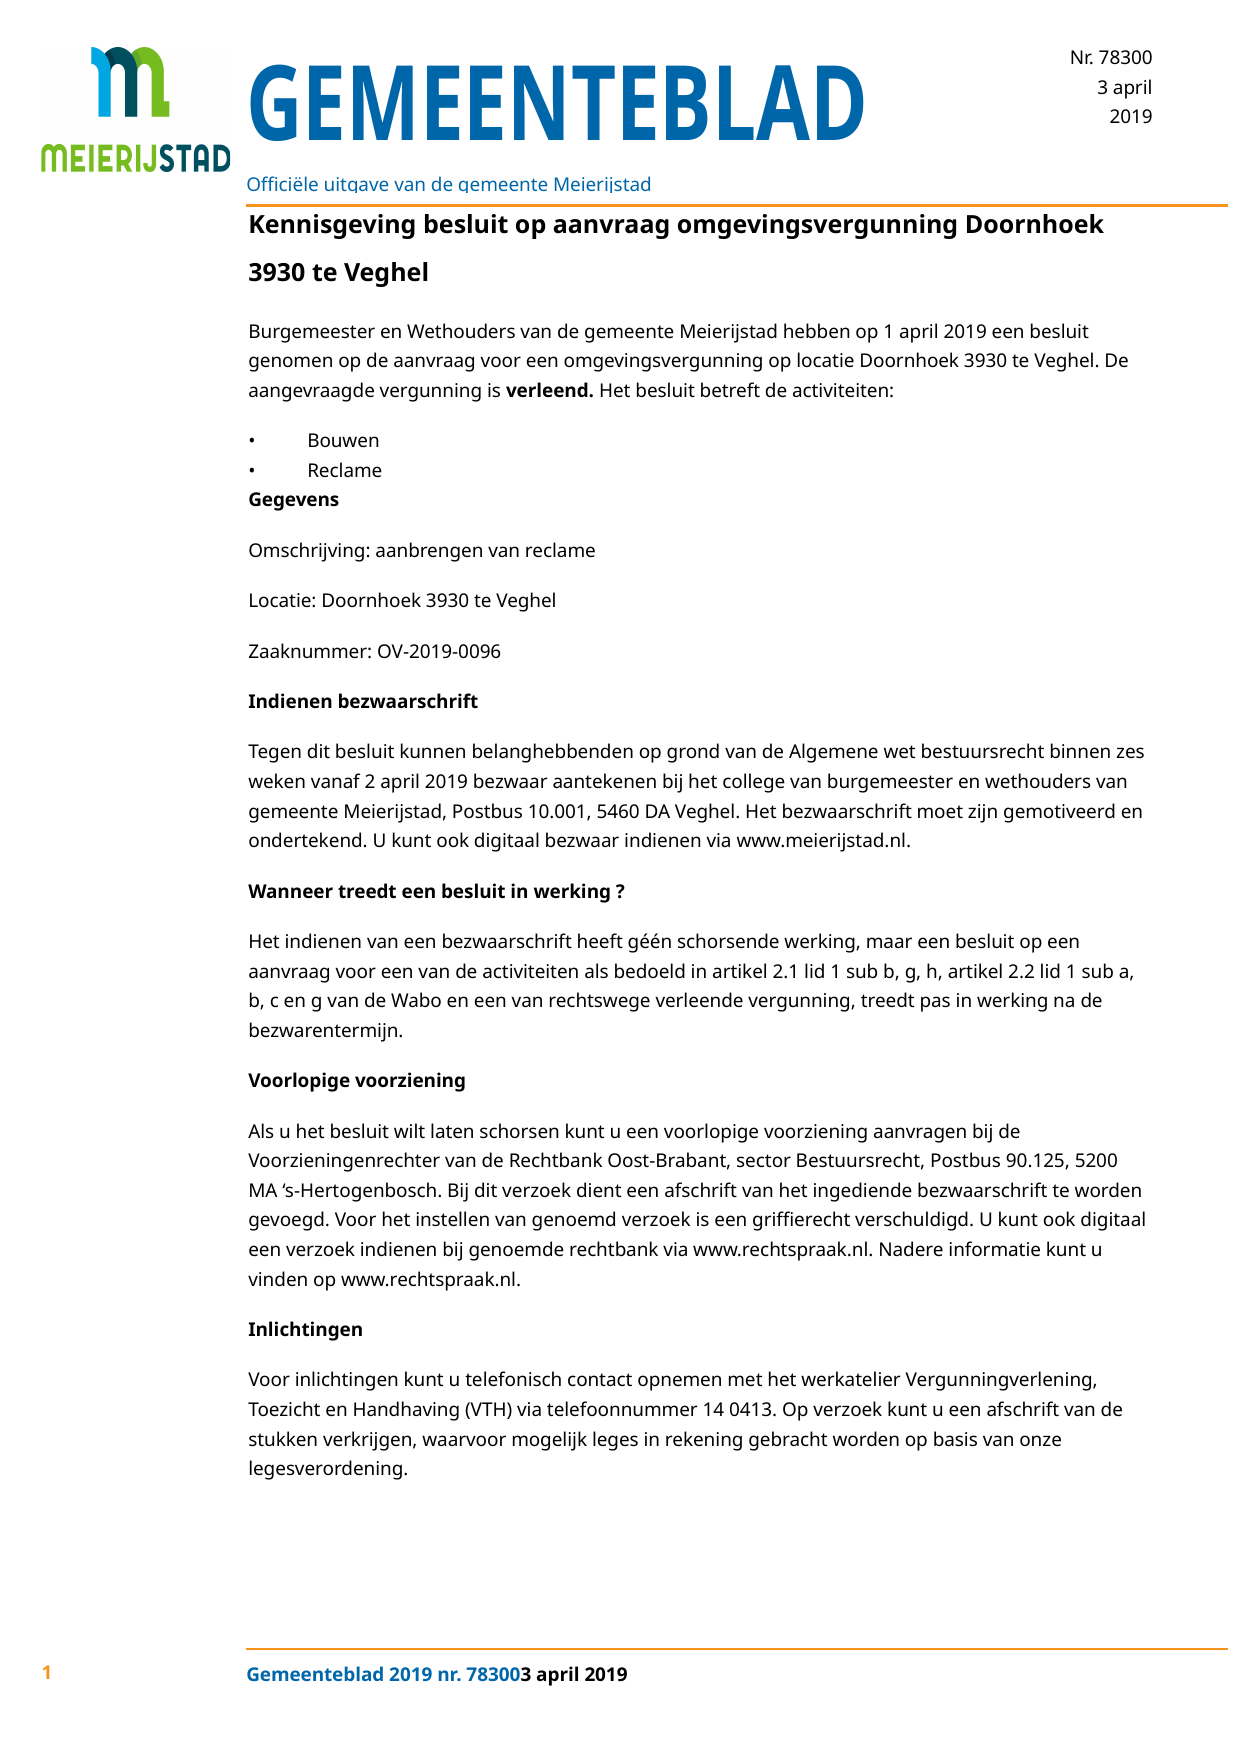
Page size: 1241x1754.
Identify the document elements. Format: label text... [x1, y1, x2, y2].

list Reclame [248, 457, 1152, 483]
text Het indienen van een bezwaarschrift heeft géén schorsende werking, maar een besluit op een aanvraag voor een van de activiteiten als bedoeld in artikel 2.1 lid 1 sub b, g, h, artikel 2.2 lid 1 sub a, b, c en g van de Wabo en een van rechtswege verleende vergunning, treedt pas in werking na de bezwarentermijn. [248, 928, 1152, 1043]
text Voor inlichtingen kunt u telefonisch contact opnemen met het werkatelier Vergunningverlening, Toezicht en Handhaving (VTH) via telefoonnummer 14 0413. Op verzoek kunt u een afschrift van de stukken verkrijgen, waarvoor mogelijk leges in rekening gebracht worden op basis van onze legesverordening. [248, 1367, 1152, 1481]
text Inlichtingen [248, 1316, 1152, 1342]
text Kennisgeving besluit op aanvraag omgevingsvergunning Doornhoek 3930 te Veghel [248, 207, 1152, 288]
text Indienen bezwaarschrift [248, 688, 1152, 714]
text Omschrijving: aanbrengen van reclame [248, 537, 1152, 563]
text Gegevens [248, 487, 1152, 512]
text Zaaknummer: OV-2019-0096 [248, 638, 1152, 664]
text Tegen dit besluit kunnen belanghebbenden op grond van de Algemene wet bestuursrecht binnen zes weken vanaf 2 april 2019 bezwaar aantekenen bij het college van burgemeester en wethouders van gemeente Meierijstad, Postbus 10.001, 5460 DA Veghel. Het bezwaarschrift moet zijn gemotiveerd en ondertekend. U kunt ook digitaal bezwaar indienen via www.meierijstad.nl. [248, 739, 1152, 853]
text Burgemeester en Wethouders van de gemeente Meierijstad hebben op 1 april 2019 een besluit genomen op de aanvraag voor een omgevingsvergunning op locatie Doornhoek 3930 te Veghel. De aangevraagde vergunning is verleend. Het besluit betreft de activiteiten: [248, 318, 1152, 403]
text Locatie: Doornhoek 3930 te Veghel [248, 587, 1152, 613]
text Voorlopige voorziening [248, 1067, 1152, 1093]
list Bouwen [248, 427, 1152, 453]
text Wanneer treedt een besluit in werking ? [248, 878, 1152, 904]
text Als u het besluit wilt laten schorsen kunt u een voorlopige voorziening aanvragen bij de Voorzieningenrechter van de Rechtbank Oost-Brabant, sector Bestuursrecht, Postbus 90.125, 5200 MA ‘s-Hertogenbosch. Bij dit verzoek dient een afschrift van het ingediende bezwaarschrift te worden gevoegd. Voor het instellen van genoemd verzoek is een griffierecht verschuldigd. U kunt ook digitaal een verzoek indienen bij genoemde rechtbank via www.rechtspraak.nl. Nadere informatie kunt u vinden op www.rechtspraak.nl. [248, 1118, 1152, 1292]
picture [41, 47, 231, 172]
